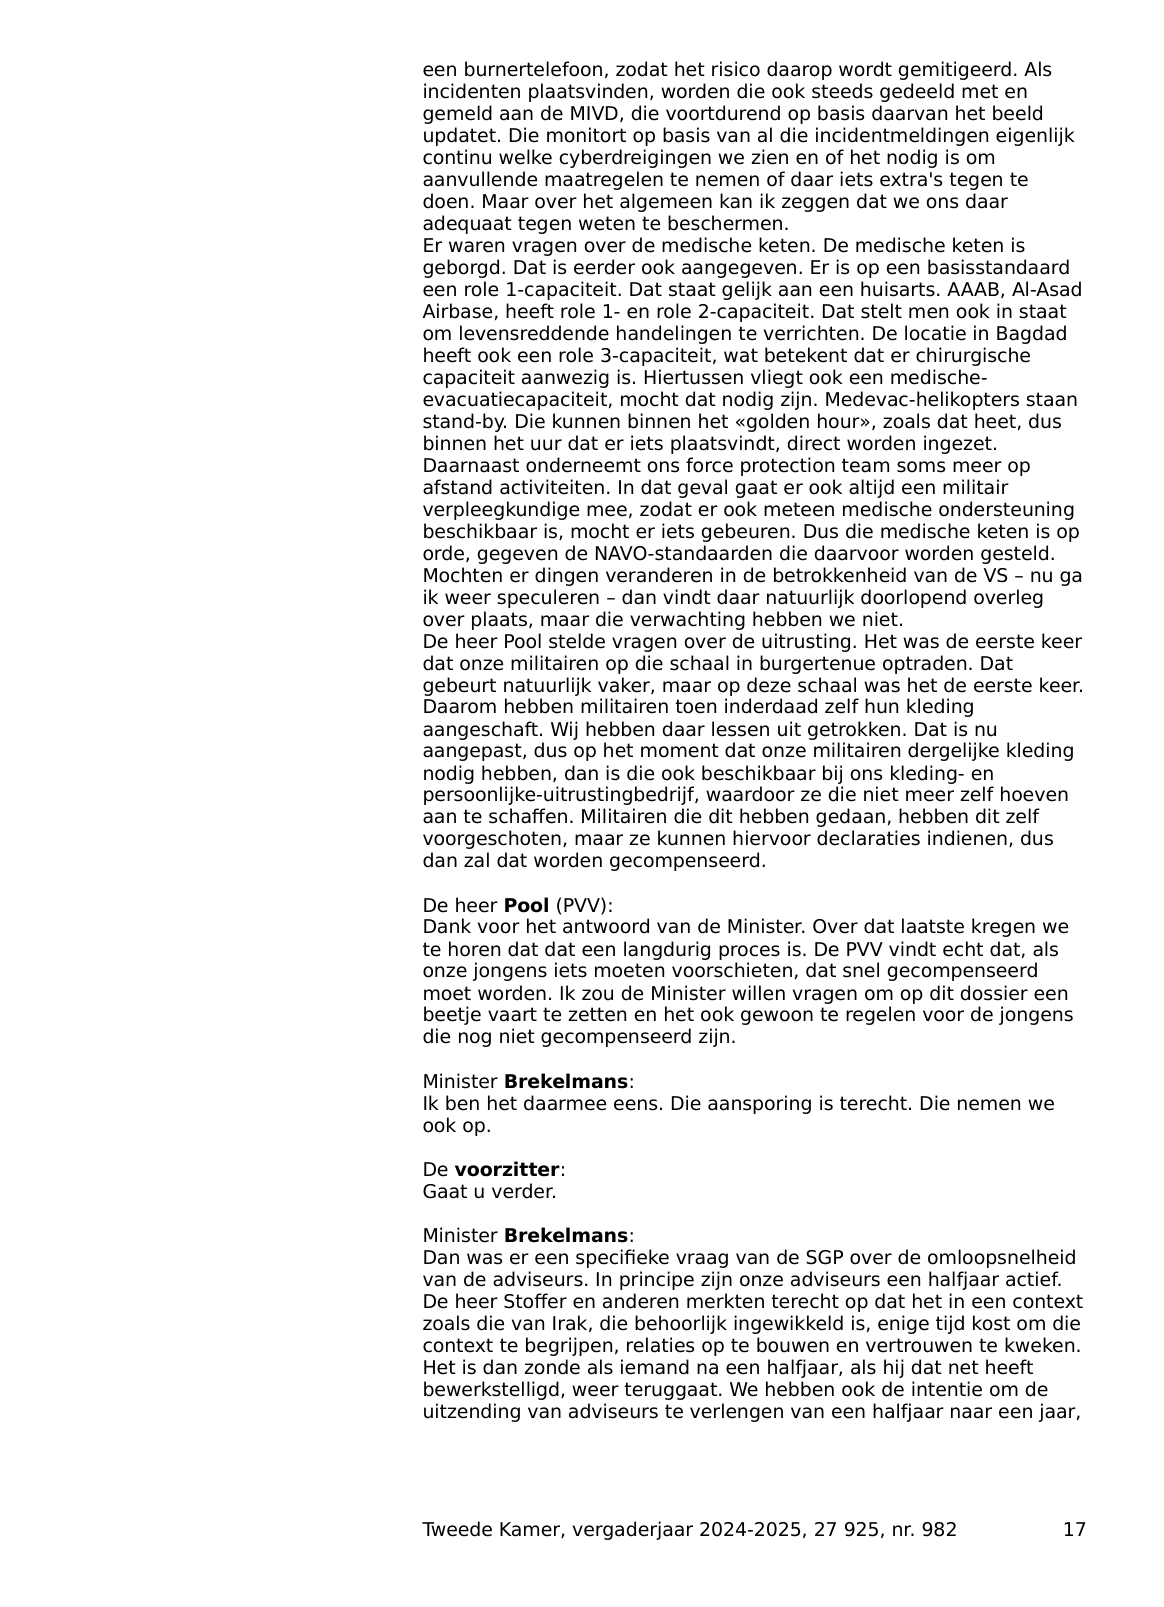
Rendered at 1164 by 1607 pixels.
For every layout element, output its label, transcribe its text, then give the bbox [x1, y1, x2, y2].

text Minister Brekelmans: [422, 1071, 1087, 1092]
text De voorzitter: [422, 1159, 1087, 1181]
text Dan was er een specifieke vraag van de SGP over de omloopsnelheid van de adviseurs. In principe zijn onze adviseurs een halfjaar actief. De heer Stoffer en anderen merkten terecht op dat het in een context zoals die van Irak, die behoorlijk ingewikkeld is, enige tijd kost om die context te begrijpen, relaties op te bouwen en vertrouwen te kweken. Het is dan zonde als iemand na een halfjaar, als hij dat net heeft bewerkstelligd, weer teruggaat. We hebben ook de intentie om de uitzending van adviseurs te verlengen van een halfjaar naar een jaar, [422, 1247, 1087, 1423]
text Dank voor het antwoord van de Minister. Over dat laatste kregen we te horen dat dat een langdurig proces is. De PVV vindt echt dat, als onze jongens iets moeten voorschieten, dat snel gecompenseerd moet worden. Ik zou de Minister willen vragen om op dit dossier een beetje vaart te zetten en het ook gewoon te regelen voor de jongens die nog niet gecompenseerd zijn. [422, 916, 1087, 1048]
text Ik ben het daarmee eens. Die aansporing is terecht. Die nemen we ook op. [422, 1092, 1087, 1136]
text De heer Pool (PVV): [422, 894, 1087, 916]
text Er waren vragen over de medische keten. De medische keten is geborgd. Dat is eerder ook aangegeven. Er is op een basisstandaard een role 1-capaciteit. Dat staat gelijk aan een huisarts. AAAB, Al-Asad Airbase, heeft role 1- en role 2-capaciteit. Dat stelt men ook in staat om levensreddende handelingen te verrichten. De locatie in Bagdad heeft ook een role 3-capaciteit, wat betekent dat er chirurgische capaciteit aanwezig is. Hiertussen vliegt ook een medische-evacuatiecapaciteit, mocht dat nodig zijn. Medevac-helikopters staan stand-by. Die kunnen binnen het «golden hour», zoals dat heet, dus binnen het uur dat er iets plaatsvindt, direct worden ingezet. Daarnaast onderneemt ons force protection team soms meer op afstand activiteiten. In dat geval gaat er ook altijd een militair verpleegkundige mee, zodat er ook meteen medische ondersteuning beschikbaar is, mocht er iets gebeuren. Dus die medische keten is op orde, gegeven de NAVO-standaarden die daarvoor worden gesteld. Mochten er dingen veranderen in de betrokkenheid van de VS – nu ga ik weer speculeren – dan vindt daar natuurlijk doorlopend overleg over plaats, maar die verwachting hebben we niet. [422, 235, 1087, 631]
text een burnertelefoon, zodat het risico daarop wordt gemitigeerd. Als incidenten plaatsvinden, worden die ook steeds gedeeld met en gemeld aan de MIVD, die voortdurend op basis daarvan het beeld updatet. Die monitort op basis van al die incidentmeldingen eigenlijk continu welke cyberdreigingen we zien en of het nodig is om aanvullende maatregelen te nemen of daar iets extra's tegen te doen. Maar over het algemeen kan ik zeggen dat we ons daar adequaat tegen weten te beschermen. [422, 59, 1087, 235]
text Minister Brekelmans: [422, 1225, 1087, 1247]
text Gaat u verder. [422, 1181, 1087, 1203]
text De heer Pool stelde vragen over de uitrusting. Het was de eerste keer dat onze militairen op die schaal in burgertenue optraden. Dat gebeurt natuurlijk vaker, maar op deze schaal was het de eerste keer. Daarom hebben militairen toen inderdaad zelf hun kleding aangeschaft. Wij hebben daar lessen uit getrokken. Dat is nu aangepast, dus op het moment dat onze militairen dergelijke kleding nodig hebben, dan is die ook beschikbaar bij ons kleding- en persoonlijke-uitrustingbedrijf, waardoor ze die niet meer zelf hoeven aan te schaffen. Militairen die dit hebben gedaan, hebben dit zelf voorgeschoten, maar ze kunnen hiervoor declaraties indienen, dus dan zal dat worden gecompenseerd. [422, 631, 1087, 872]
